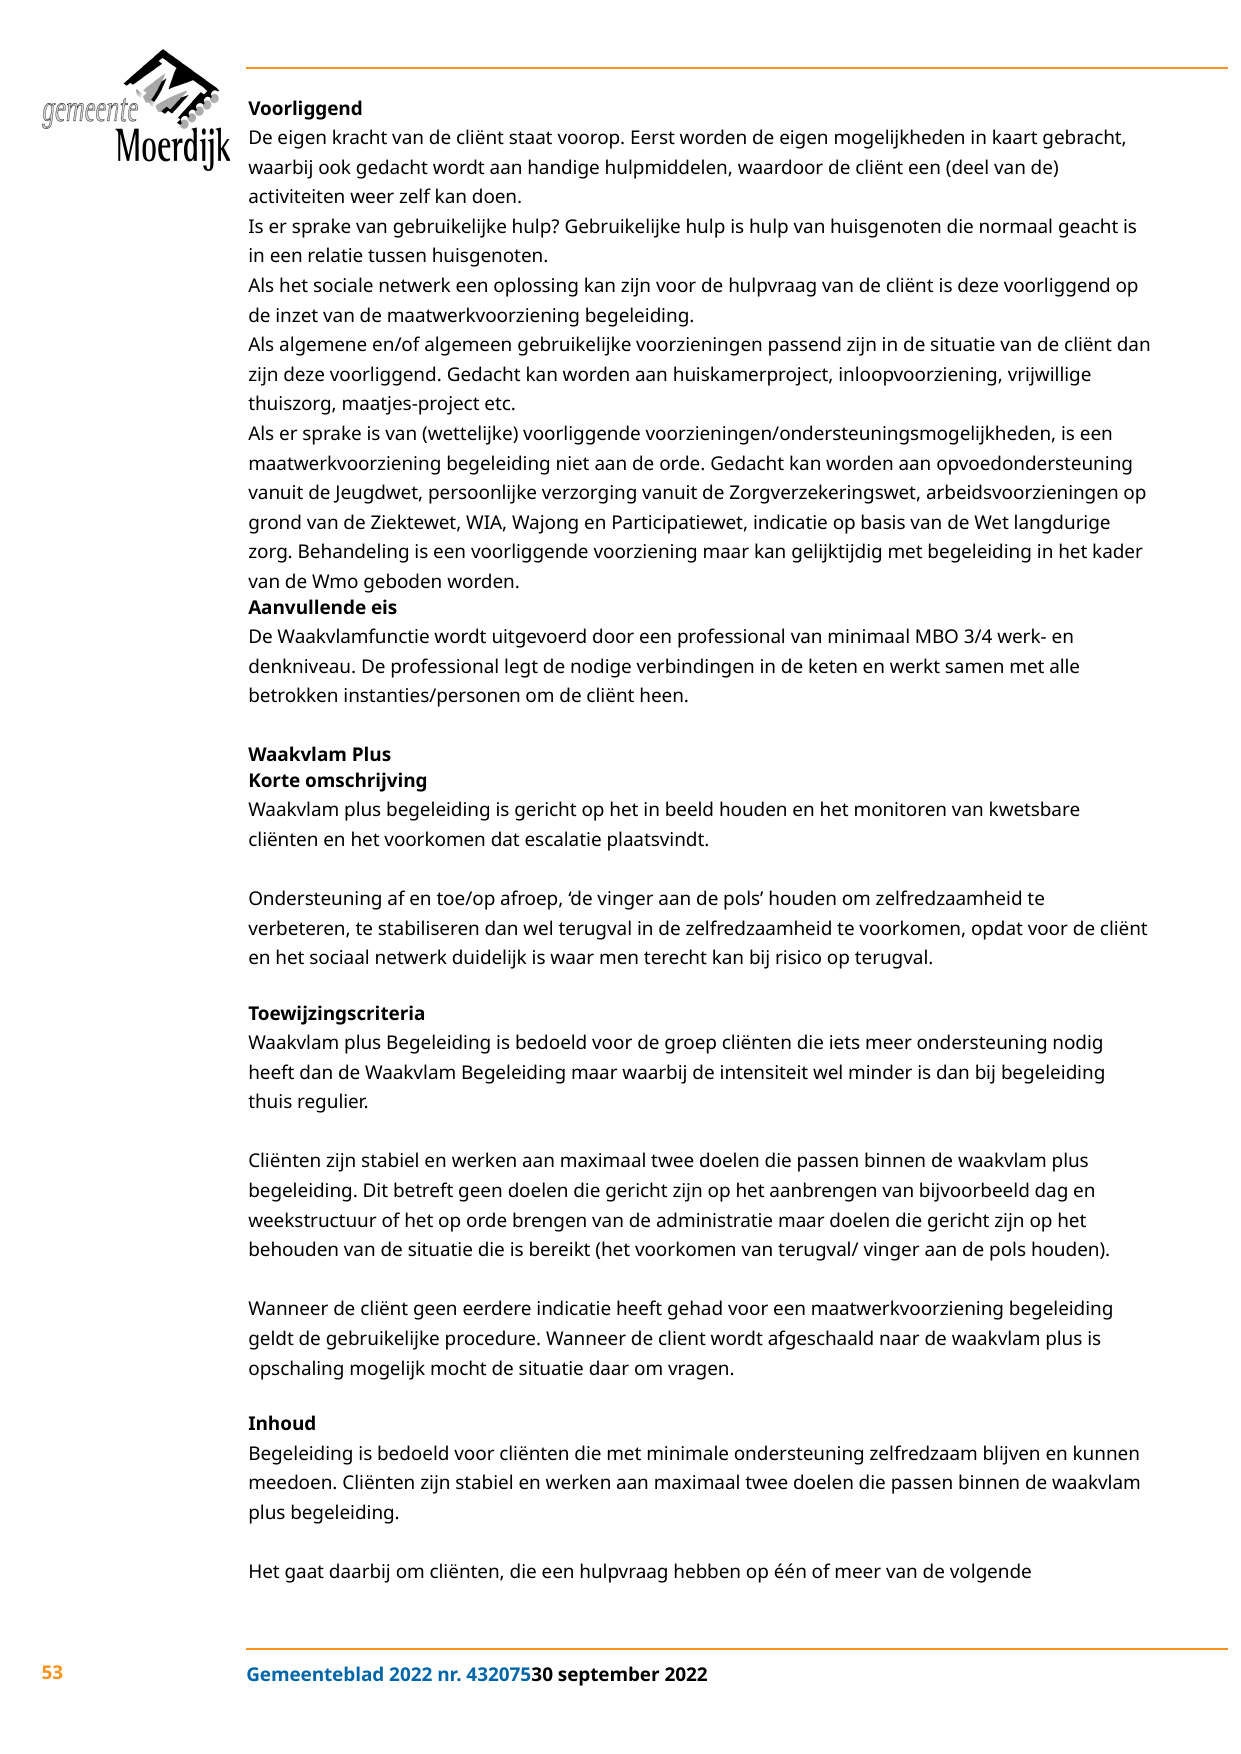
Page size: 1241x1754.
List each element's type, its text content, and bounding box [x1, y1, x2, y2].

table_cell Aanvullende eis De Waakvlamfunctie wordt uitgevoerd door een professional van minimaal MBO 3/4 werk- en denkniveau. De professional legt de nodige verbindingen in de keten en werkt samen met alle betrokken instanties/personen om de cliënt heen. [248, 594, 1152, 708]
table_cell Inhoud Begeleiding is bedoeld voor cliënten die met minimale ondersteuning zelfredzaam blijven en kunnen meedoen. Cliënten zijn stabiel en werken aan maximaal twee doelen die passen binnen de waakvlam plus begeleiding. Het gaat daarbij om cliënten, die een hulpvraag hebben op één of meer van de volgende [248, 1410, 1152, 1584]
picture [41, 47, 231, 172]
table_cell Voorliggend De eigen kracht van de cliënt staat voorop. Eerst worden de eigen mogelijkheden in kaart gebracht, waarbij ook gedacht wordt aan handige hulpmiddelen, waardoor de cliënt een (deel van de) activiteiten weer zelf kan doen. Is er sprake van gebruikelijke hulp? Gebruikelijke hulp is hulp van huisgenoten die normaal geacht is in een relatie tussen huisgenoten. Als het sociale netwerk een oplossing kan zijn voor de hulpvraag van de cliënt is deze voorliggend op de inzet van de maatwerkvoorziening begeleiding. Als algemene en/of algemeen gebruikelijke voorzieningen passend zijn in de situatie van de cliënt dan zijn deze voorliggend. Gedacht kan worden aan huiskamerproject, inloopvoorziening, vrijwillige thuiszorg, maatjes-project etc. Als er sprake is van (wettelijke) voorliggende voorzieningen/ondersteuningsmogelijkheden, is een maatwerkvoorziening begeleiding niet aan de orde. Gedacht kan worden aan opvoedondersteuning vanuit de Jeugdwet, persoonlijke verzorging vanuit de Zorgverzekeringswet, arbeidsvoorzieningen op grond van de Ziektewet, WIA, Wajong en Participatiewet, indicatie op basis van de Wet langdurige zorg. Behandeling is een voorliggende voorziening maar kan gelijktijdig met begeleiding in het kader van de Wmo geboden worden. [248, 95, 1152, 594]
table_cell Toewijzingscriteria Waakvlam plus Begeleiding is bedoeld voor de groep cliënten die iets meer ondersteuning nodig heeft dan de Waakvlam Begeleiding maar waarbij de intensiteit wel minder is dan bij begeleiding thuis regulier. Cliënten zijn stabiel en werken aan maximaal twee doelen die passen binnen de waakvlam plus begeleiding. Dit betreft geen doelen die gericht zijn op het aanbrengen van bijvoorbeeld dag en weekstructuur of het op orde brengen van de administratie maar doelen die gericht zijn op het behouden van de situatie die is bereikt (het voorkomen van terugval/ vinger aan de pols houden). Wanneer de cliënt geen eerdere indicatie heeft gehad voor een maatwerkvoorziening begeleiding geldt de gebruikelijke procedure. Wanneer de client wordt afgeschaald naar de waakvlam plus is opschaling mogelijk mocht de situatie daar om vragen. [248, 1000, 1152, 1410]
table_cell Korte omschrijving Waakvlam plus begeleiding is gericht op het in beeld houden en het monitoren van kwetsbare cliënten en het voorkomen dat escalatie plaatsvindt. Ondersteuning af en toe/op afroep, ‘de vinger aan de pols’ houden om zelfredzaamheid te verbeteren, te stabiliseren dan wel terugval in de zelfredzaamheid te voorkomen, opdat voor de cliënt en het sociaal netwerk duidelijk is waar men terecht kan bij risico op terugval. [248, 767, 1152, 1000]
table_header Waakvlam Plus [248, 741, 1152, 767]
